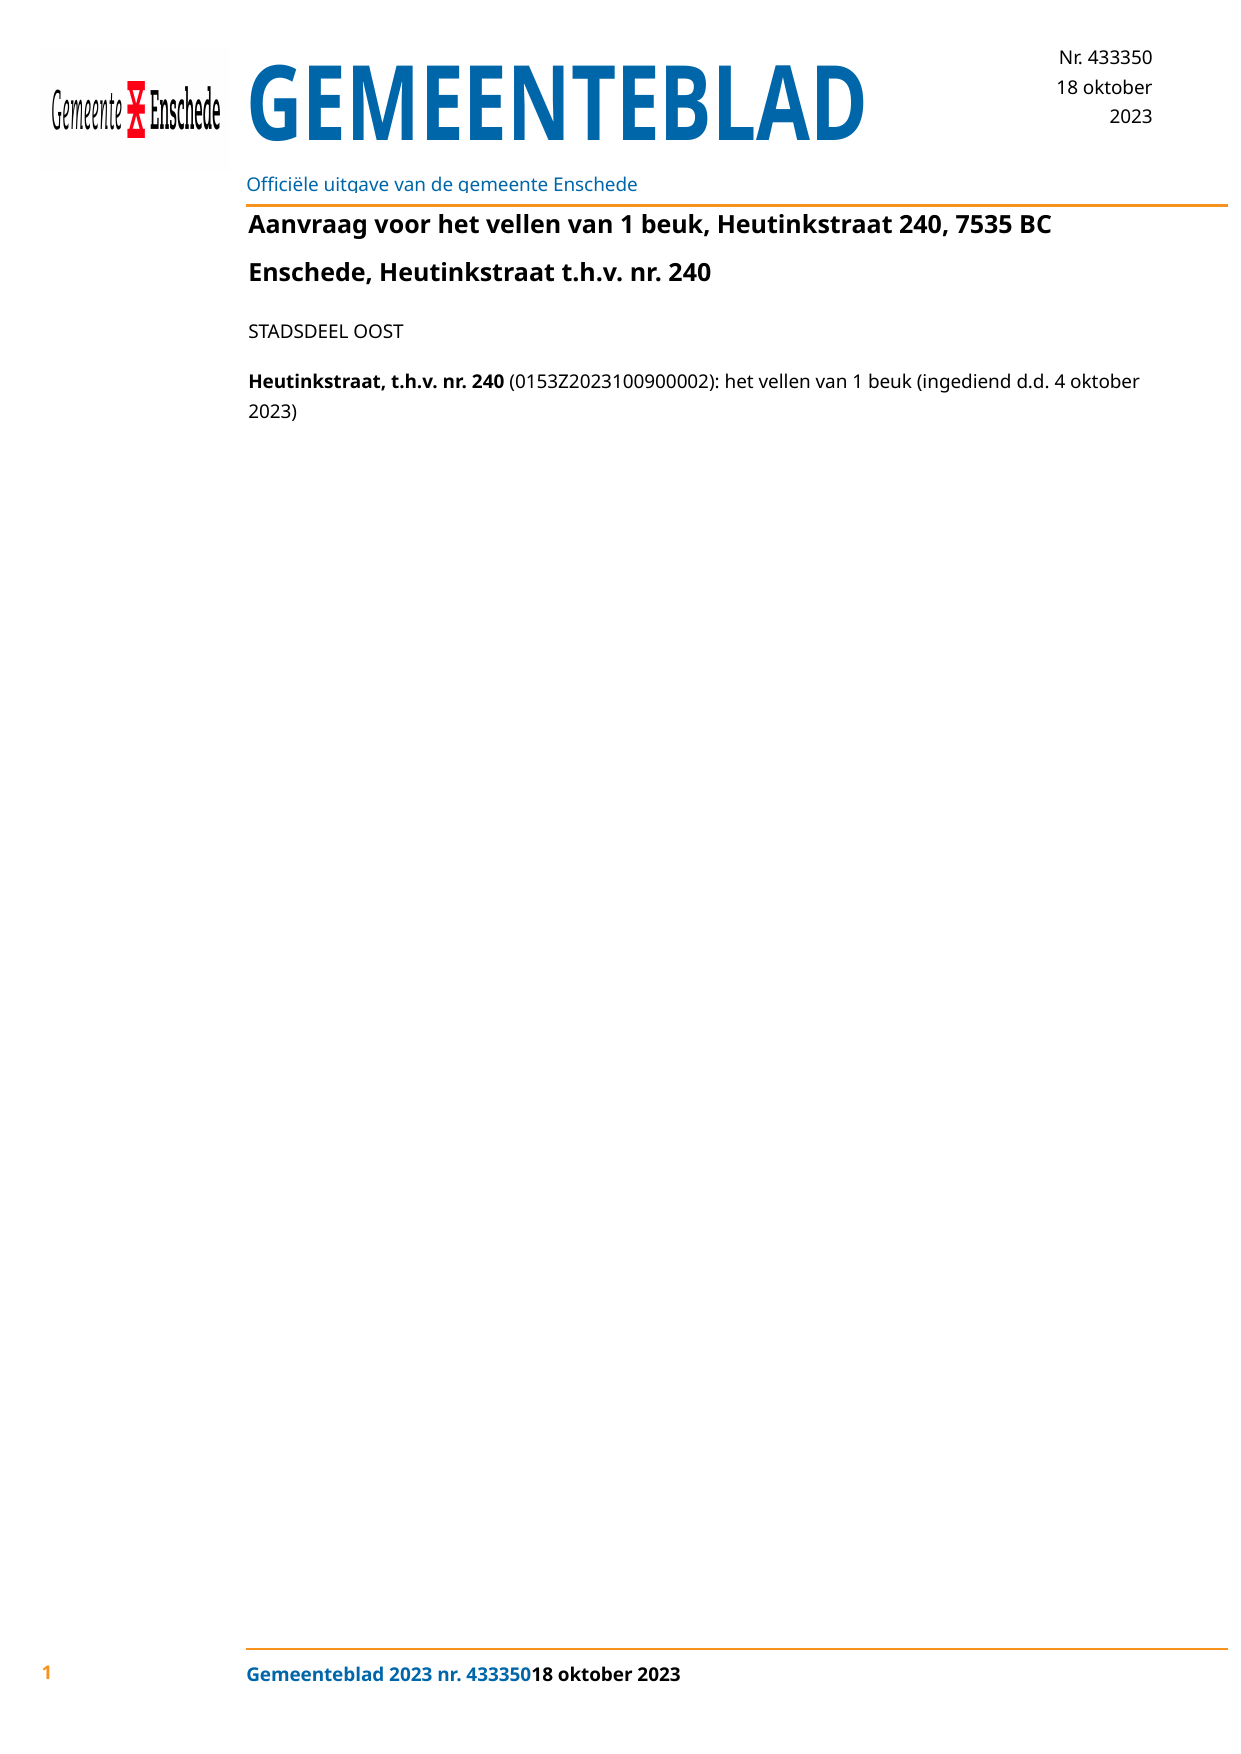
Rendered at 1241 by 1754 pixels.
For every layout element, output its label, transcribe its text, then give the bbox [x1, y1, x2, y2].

text Heutinkstraat, t.h.v. nr. 240 (0153Z2023100900002): het vellen van 1 beuk (ingediend d.d. 4 oktober 2023) [248, 368, 1152, 424]
text Aanvraag voor het vellen van 1 beuk, Heutinkstraat 240, 7535 BC Enschede, Heutinkstraat t.h.v. nr. 240 [248, 207, 1152, 288]
picture [41, 47, 231, 172]
text STADSDEEL OOST [248, 318, 1152, 344]
